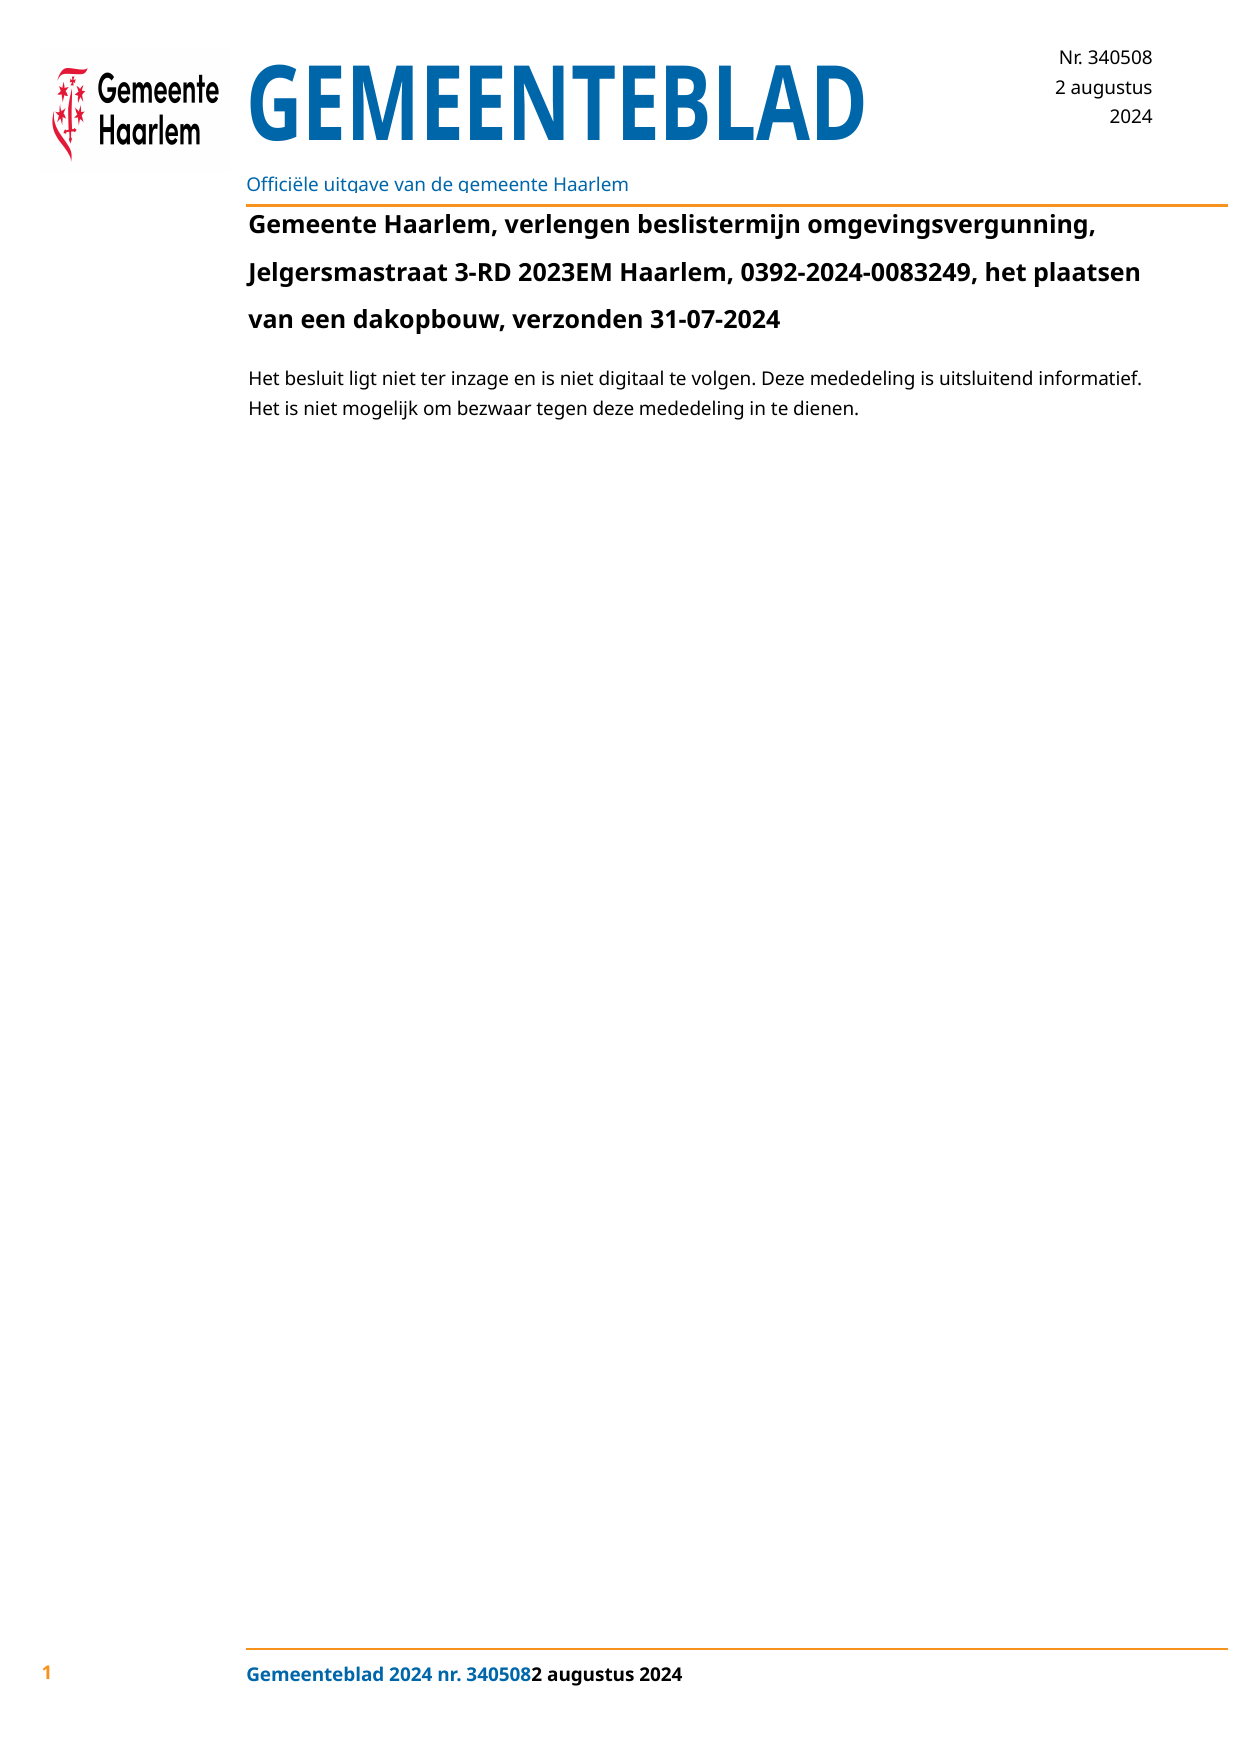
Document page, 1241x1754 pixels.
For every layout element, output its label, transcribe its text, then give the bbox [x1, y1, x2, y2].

text Het besluit ligt niet ter inzage en is niet digitaal te volgen. Deze mededeling is uitsluitend informatief. Het is niet mogelijk om bezwaar tegen deze mededeling in te dienen. [248, 366, 1152, 421]
picture [41, 47, 231, 172]
text Gemeente Haarlem, verlengen beslistermijn omgevingsvergunning, Jelgersmastraat 3-RD 2023EM Haarlem, 0392-2024-0083249, het plaatsen van een dakopbouw, verzonden 31-07-2024 [248, 207, 1152, 336]
